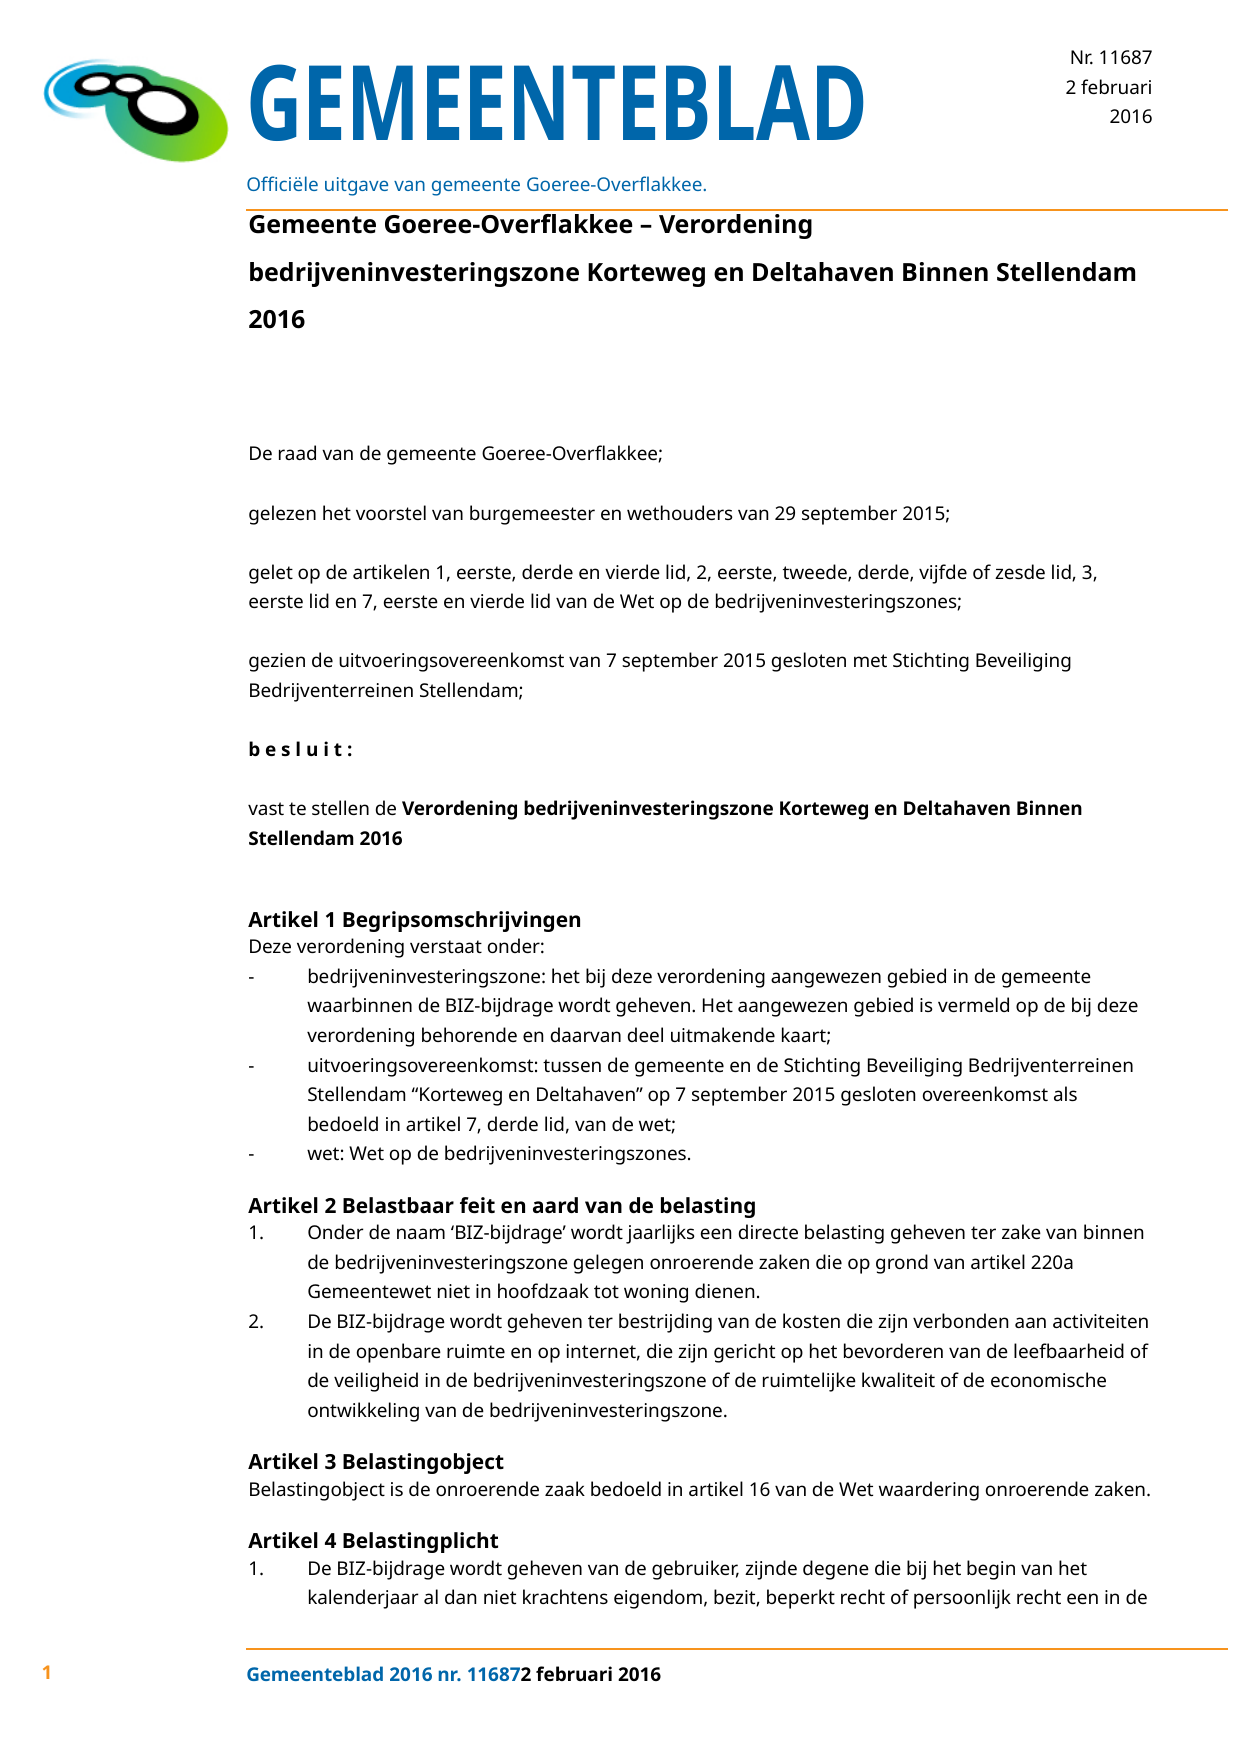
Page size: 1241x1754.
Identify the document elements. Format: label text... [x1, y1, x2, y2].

list wet: Wet op de bedrijveninvesteringszones. [248, 1141, 1152, 1166]
text Gemeente Goeree-Overflakkee – Verordening bedrijveninvesteringszone Korteweg en Deltahaven Binnen Stellendam 2016 [248, 211, 1152, 336]
text Belastingobject is de onroerende zaak bedoeld in artikel 16 van de Wet waardering onroerende zaken. [248, 1476, 1152, 1502]
text Artikel 4 Belastingplicht [248, 1526, 1152, 1555]
text De raad van de gemeente Goeree-Overflakkee; [248, 441, 1152, 466]
text Artikel 2 Belastbaar feit en aard van de belasting [248, 1191, 1152, 1219]
list De BIZ-bijdrage wordt geheven van de gebruiker, zijnde degene die bij het begin van het kalenderjaar al dan niet krachtens eigendom, bezit, beperkt recht of persoonlijk recht een in de [248, 1555, 1152, 1610]
list Onder de naam ‘BIZ-bijdrage’ wordt jaarlijks een directe belasting geheven ter zake van binnen de bedrijveninvesteringszone gelegen onroerende zaken die op grond van artikel 220a Gemeentewet niet in hoofdzaak tot woning dienen. [248, 1219, 1152, 1304]
text Deze verordening verstaat onder: [248, 933, 1152, 959]
text Artikel 3 Belastingobject [248, 1447, 1152, 1476]
list bedrijveninvesteringszone: het bij deze verordening aangewezen gebied in de gemeente waarbinnen de BIZ-bijdrage wordt geheven. Het aangewezen gebied is vermeld op de bij deze verordening behorende en daarvan deel uitmakende kaart; [248, 963, 1152, 1048]
list De BIZ-bijdrage wordt geheven ter bestrijding van de kosten die zijn verbonden aan activiteiten in de openbare ruimte en op internet, die zijn gericht op het bevorderen van de leefbaarheid of de veiligheid in de bedrijveninvesteringszone of de ruimtelijke kwaliteit of de economische ontwikkeling van de bedrijveninvesteringszone. [248, 1308, 1152, 1423]
text vast te stellen de Verordening bedrijveninvesteringszone Korteweg en Deltahaven Binnen Stellendam 2016 [248, 796, 1152, 851]
text b e s l u i t : [248, 736, 1152, 762]
text gelet op de artikelen 1, eerste, derde en vierde lid, 2, eerste, tweede, derde, vijfde of zesde lid, 3, eerste lid en 7, eerste en vierde lid van de Wet op de bedrijveninvesteringszones; [248, 559, 1152, 614]
text gezien de uitvoeringsovereenkomst van 7 september 2015 gesloten met Stichting Beveiliging Bedrijventerreinen Stellendam; [248, 648, 1152, 703]
list uitvoeringsovereenkomst: tussen de gemeente en de Stichting Beveiliging Bedrijventerreinen Stellendam “Korteweg en Deltahaven” op 7 september 2015 gesloten overeenkomst als bedoeld in artikel 7, derde lid, van de wet; [248, 1052, 1152, 1137]
text gelezen het voorstel van burgemeester en wethouders van 29 september 2015; [248, 500, 1152, 525]
picture [41, 47, 231, 172]
text Artikel 1 Begripsomschrijvingen [248, 905, 1152, 933]
